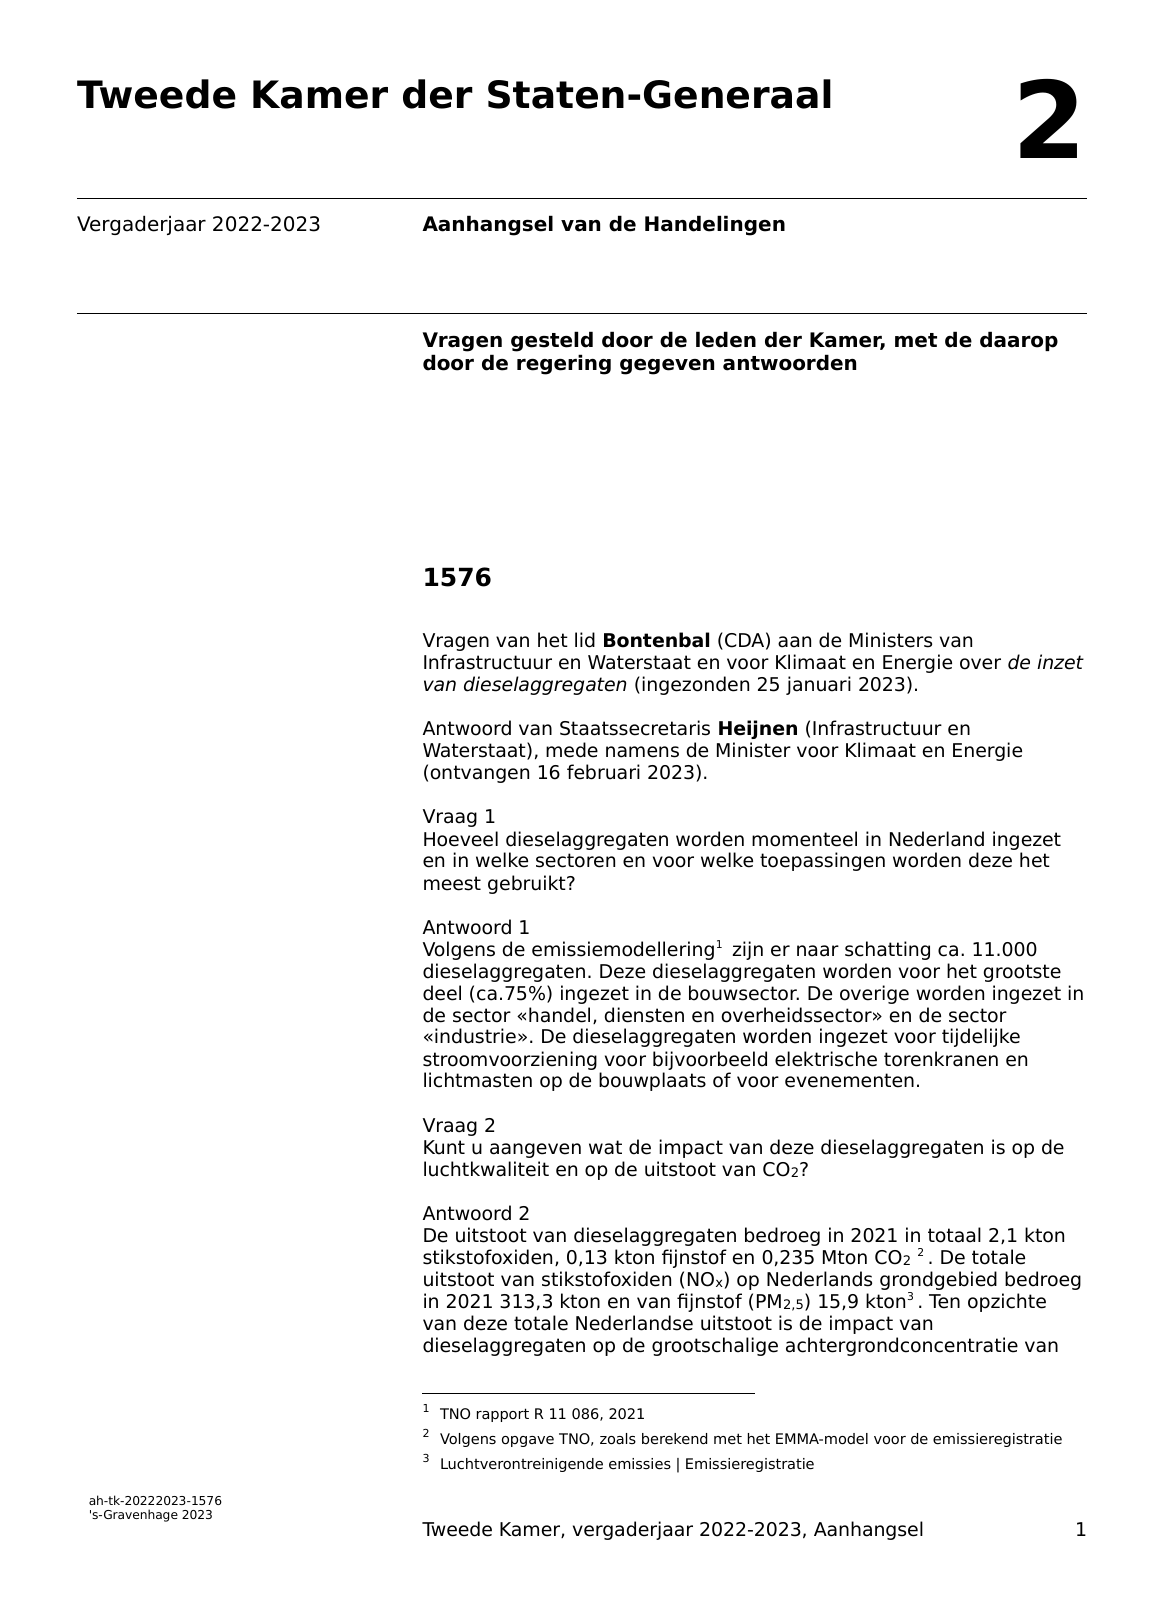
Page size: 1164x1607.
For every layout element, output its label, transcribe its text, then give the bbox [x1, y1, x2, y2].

text Vragen van het lid Bontenbal (CDA) aan de Ministers van Infrastructuur en Waterstaat en voor Klimaat en Energie over de inzet van dieselaggregaten (ingezonden 25 januari 2023). [422, 630, 1087, 696]
table_cell [77, 314, 422, 375]
text Vraag 1 [422, 806, 1087, 828]
text Antwoord van Staatssecretaris Heijnen (Infrastructuur en Waterstaat), mede namens de Minister voor Klimaat en Energie (ontvangen 16 februari 2023). [422, 718, 1087, 784]
text Vraag 2 [422, 1114, 1087, 1137]
text 1576 [422, 563, 1087, 592]
table_cell Vragen gesteld door de leden der Kamer, met de daarop door de regering gegeven antwoorden [422, 314, 1087, 375]
table_header Tweede Kamer der Staten-Generaal [77, 59, 886, 198]
table_header 2 [886, 59, 1087, 198]
text 's-Gravenhage 2023 [88, 1508, 323, 1522]
text ah-tk-20222023-1576 [88, 1494, 323, 1508]
table_cell Vergaderjaar 2022-2023 [77, 199, 422, 313]
text Kunt u aangeven wat de impact van deze dieselaggregaten is op de luchtkwaliteit en op de uitstoot van CO2? [422, 1137, 1087, 1181]
text Antwoord 1 [422, 917, 1087, 938]
text Hoeveel dieselaggregaten worden momenteel in Nederland ingezet en in welke sectoren en voor welke toepassingen worden deze het meest gebruikt? [422, 828, 1087, 894]
text Antwoord 2 [422, 1203, 1087, 1225]
text TNO rapport R 11 086, 2021 [422, 1402, 1087, 1424]
text De uitstoot van dieselaggregaten bedroeg in 2021 in totaal 2,1 kton stikstofoxiden, 0,13 kton fijnstof en 0,235 Mton CO2 . De totale uitstoot van stikstofoxiden (NOx) op Nederlands grondgebied bedroeg in 2021 313,3 kton en van fijnstof (PM2,5) 15,9 kton. Ten opzichte van deze totale Nederlandse uitstoot is de impact van dieselaggregaten op de grootschalige achtergrondconcentratie van [422, 1225, 1087, 1357]
text Volgens opgave TNO, zoals berekend met het EMMA-model voor de emissieregistratie [422, 1427, 1087, 1449]
table_cell Aanhangsel van de Handelingen [422, 199, 1087, 313]
text Luchtverontreinigende emissies | Emissieregistratie [422, 1452, 1087, 1474]
text Volgens de emissiemodellering zijn er naar schatting ca. 11.000 dieselaggregaten. Deze dieselaggregaten worden voor het grootste deel (ca.75%) ingezet in de bouwsector. De overige worden ingezet in de sector «handel, diensten en overheidssector» en de sector «industrie». De dieselaggregaten worden ingezet voor tijdelijke stroomvoorziening voor bijvoorbeeld elektrische torenkranen en lichtmasten op de bouwplaats of voor evenementen. [422, 938, 1087, 1092]
